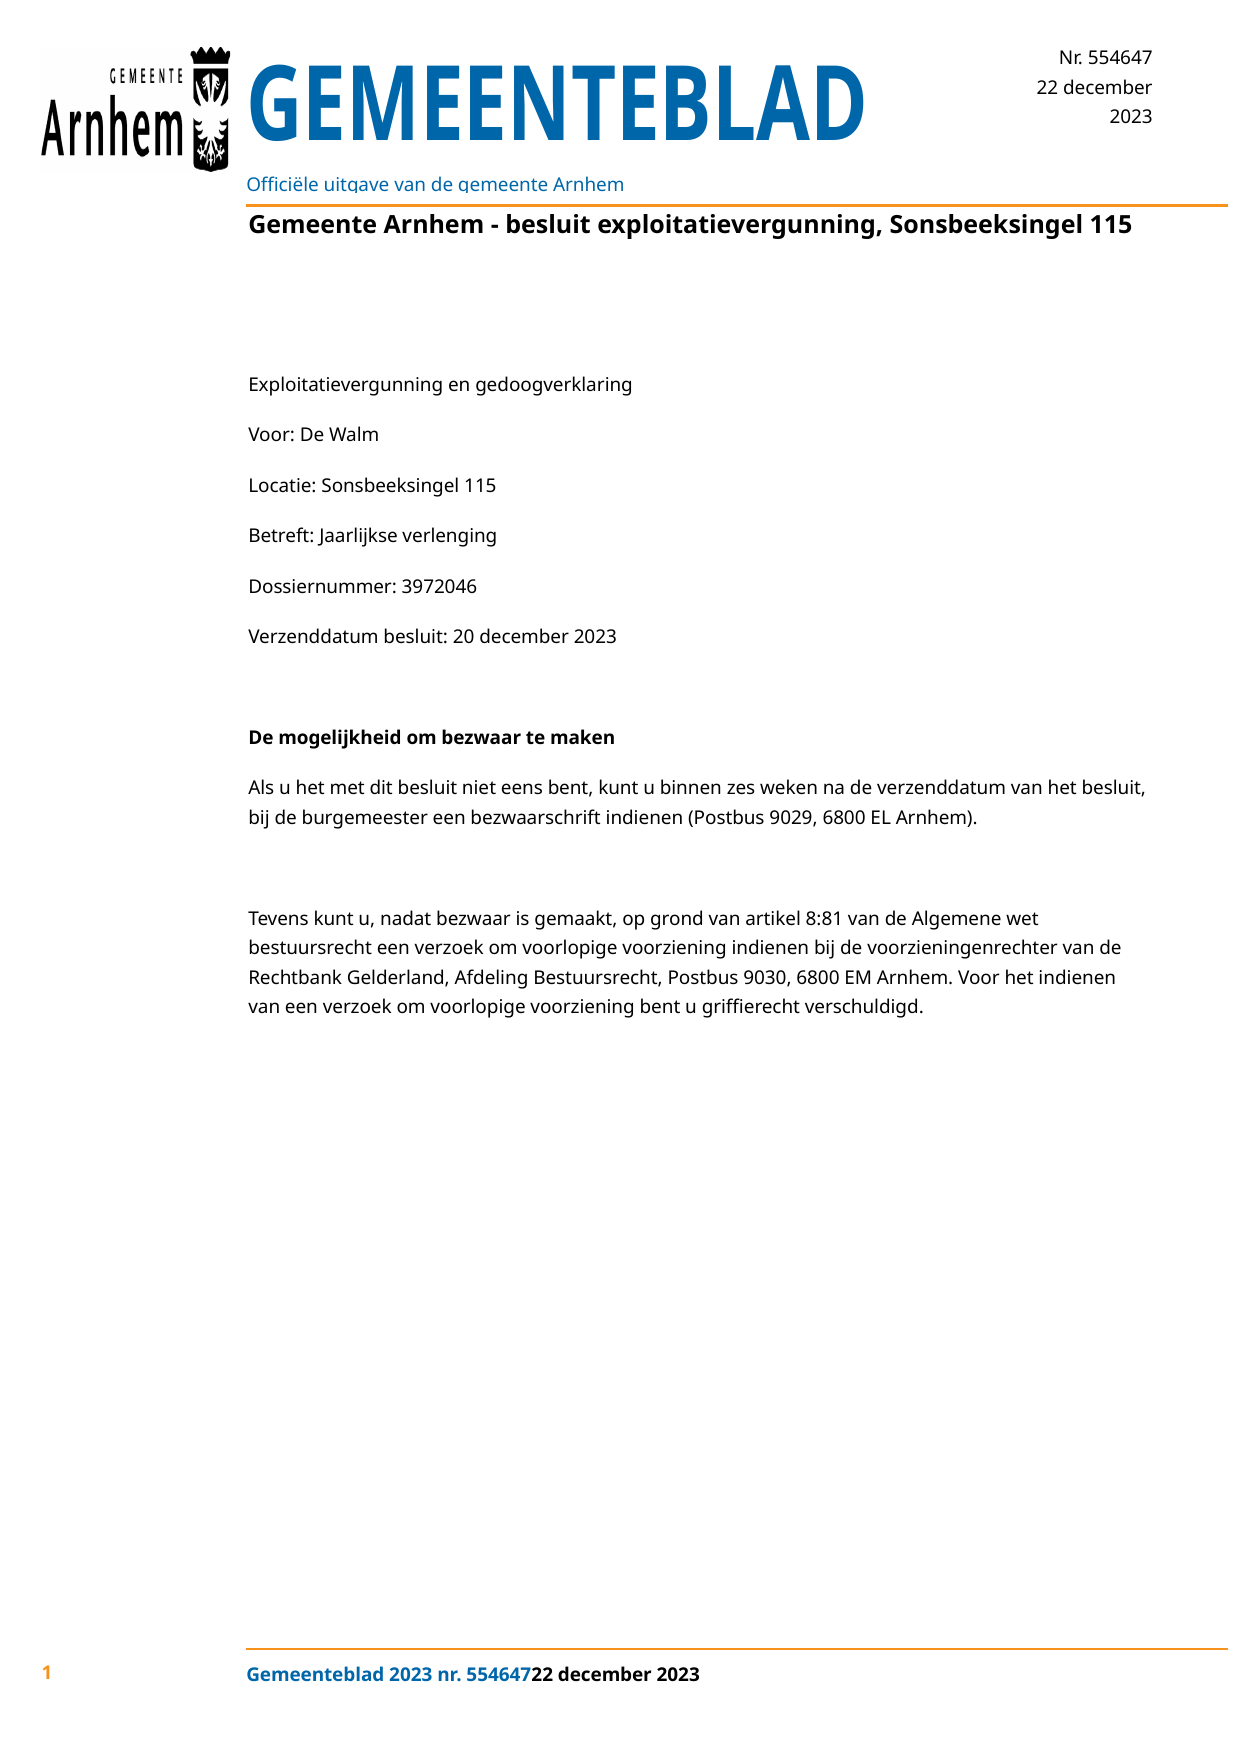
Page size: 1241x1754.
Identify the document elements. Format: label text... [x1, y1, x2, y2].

text Dossiernummer: 3972046 [248, 573, 1152, 598]
text Locatie: Sonsbeeksingel 115 [248, 472, 1152, 498]
picture [41, 47, 231, 172]
text Exploitatievergunning en gedoogverklaring [248, 371, 1152, 397]
text Gemeente Arnhem - besluit exploitatievergunning, Sonsbeeksingel 115 [248, 207, 1152, 241]
text Betreft: Jaarlijkse verlenging [248, 522, 1152, 548]
text De mogelijkheid om bezwaar te maken [248, 724, 1152, 750]
text Verzenddatum besluit: 20 december 2023 [248, 623, 1152, 649]
text Tevens kunt u, nadat bezwaar is gemaakt, op grond van artikel 8:81 van de Algemene wet bestuursrecht een verzoek om voorlopige voorziening indienen bij de voorzieningenrechter van de Rechtbank Gelderland, Afdeling Bestuursrecht, Postbus 9030, 6800 EM Arnhem. Voor het indienen van een verzoek om voorlopige voorziening bent u griffierecht verschuldigd. [248, 905, 1152, 1019]
text Voor: De Walm [248, 422, 1152, 447]
text Als u het met dit besluit niet eens bent, kunt u binnen zes weken na de verzenddatum van het besluit, bij de burgemeester een bezwaarschrift indienen (Postbus 9029, 6800 EL Arnhem). [248, 774, 1152, 830]
